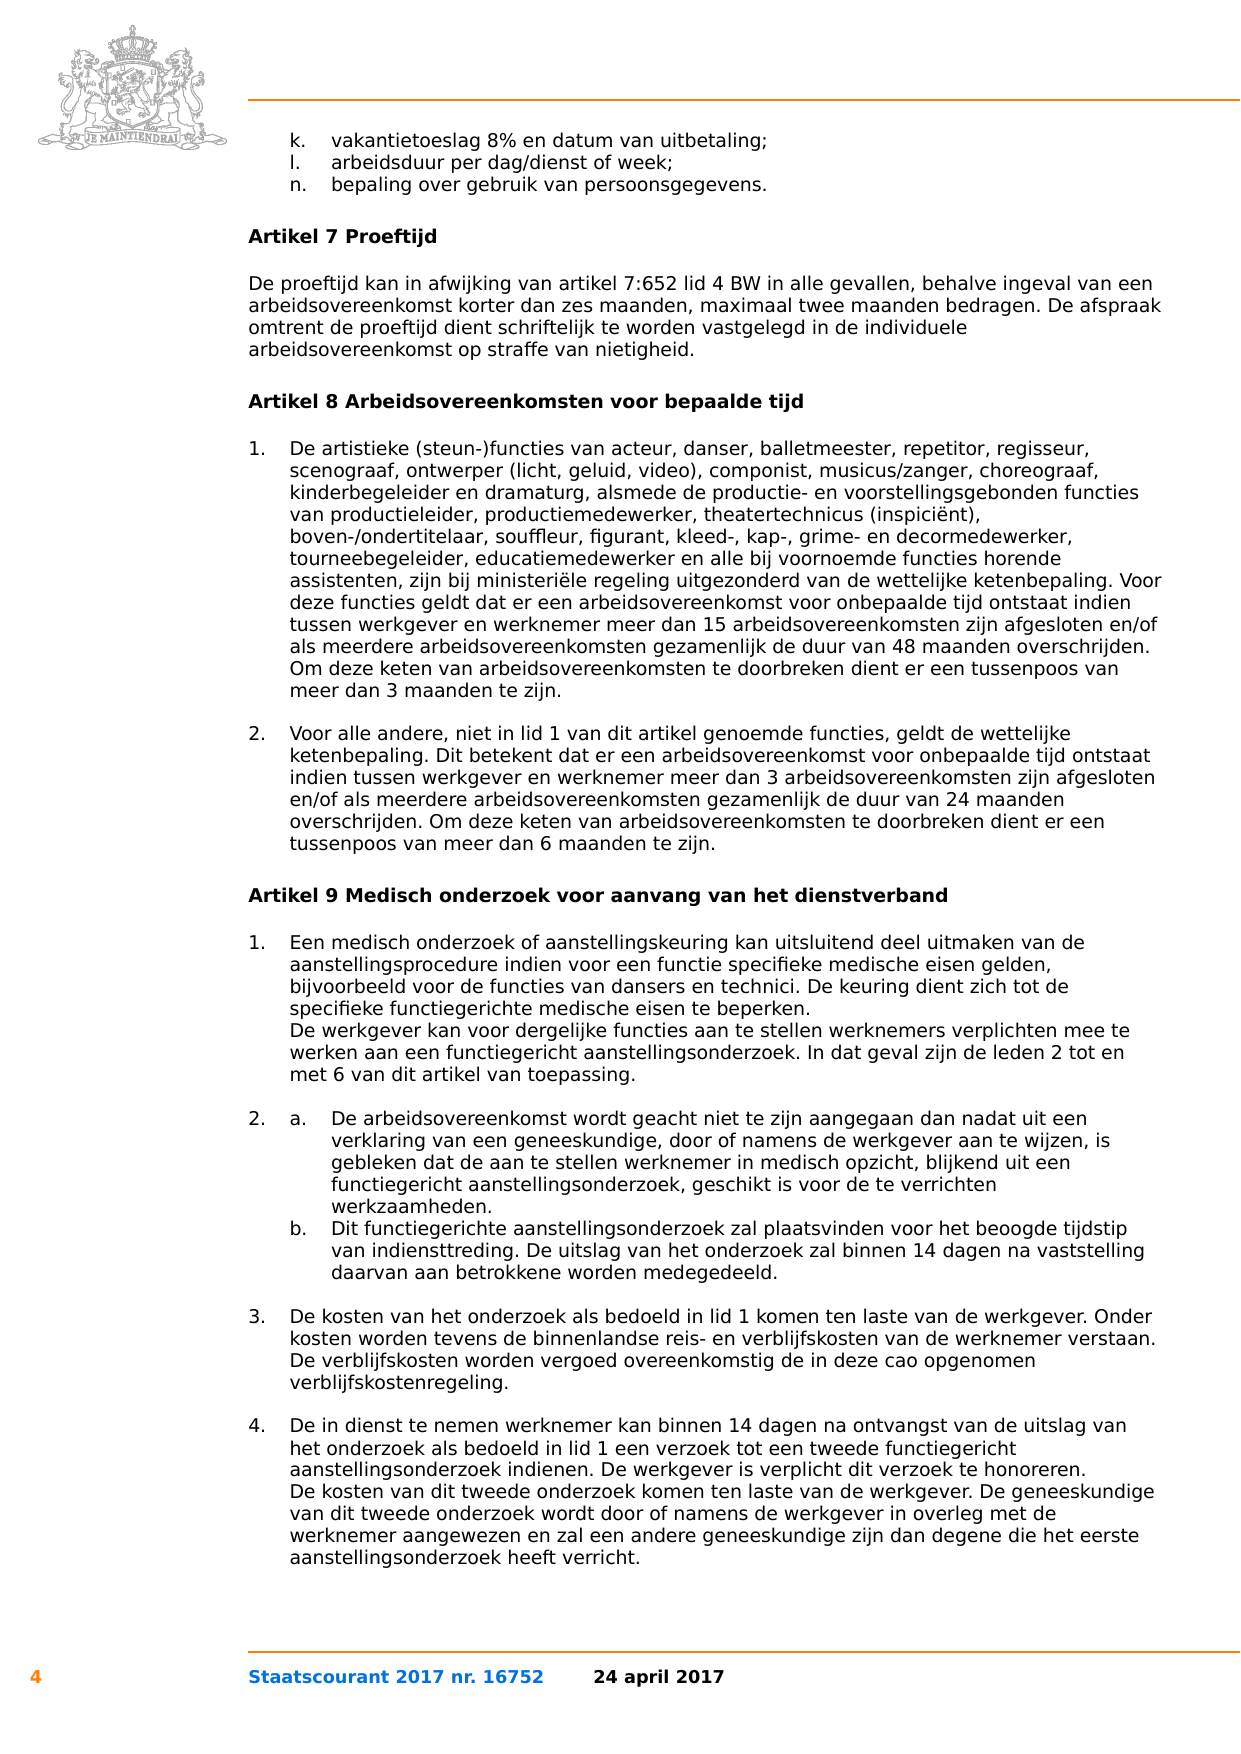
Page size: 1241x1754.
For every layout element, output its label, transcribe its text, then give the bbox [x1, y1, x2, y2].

text 1. De artistieke (steun-)functies van acteur, danser, balletmeester, repetitor, regisseur, scenograaf, ontwerper (licht, geluid, video), componist, musicus/zanger, choreograaf, kinderbegeleider en dramaturg, alsmede de productie- en voorstellingsgebonden functies van productieleider, productiemedewerker, theatertechnicus (inspiciënt), boven-/ondertitelaar, souffleur, figurant, kleed-, kap-, grime- en decormedewerker, tourneebegeleider, educatiemedewerker en alle bij voornoemde functies horende assistenten, zijn bij ministeriële regeling uitgezonderd van de wettelijke ketenbepaling. Voor deze functies geldt dat er een arbeidsovereenkomst voor onbepaalde tijd ontstaat indien tussen werkgever en werknemer meer dan 15 arbeidsovereenkomsten zijn afgesloten en/of als meerdere arbeidsovereenkomsten gezamenlijk de duur van 48 maanden overschrijden. Om deze keten van arbeidsovereenkomsten te doorbreken dient er een tussenpoos van meer dan 3 maanden te zijn. [248, 438, 1163, 701]
text De proeftijd kan in afwijking van artikel 7:652 lid 4 BW in alle gevallen, behalve ingeval van een arbeidsovereenkomst korter dan zes maanden, maximaal twee maanden bedragen. De afspraak omtrent de proeftijd dient schriftelijk te worden vastgelegd in de individuele arbeidsovereenkomst op straffe van nietigheid. [248, 273, 1163, 361]
text 1. Een medisch onderzoek of aanstellingskeuring kan uitsluitend deel uitmaken van de aanstellingsprocedure indien voor een functie specifieke medische eisen gelden, bijvoorbeeld voor de functies van dansers en technici. De keuring dient zich tot de specifieke functiegerichte medische eisen te beperken. [248, 932, 1163, 1020]
text l. arbeidsduur per dag/dienst of week; [289, 152, 1163, 174]
text 4. De in dienst te nemen werknemer kan binnen 14 dagen na ontvangst van de uitslag van het onderzoek als bedoeld in lid 1 een verzoek tot een tweede functiegericht aanstellingsonderzoek indienen. De werkgever is verplicht dit verzoek te honoreren. [248, 1415, 1163, 1481]
picture [38, 25, 227, 150]
text 2. Voor alle andere, niet in lid 1 van dit artikel genoemde functies, geldt de wettelijke ketenbepaling. Dit betekent dat er een arbeidsovereenkomst voor onbepaalde tijd ontstaat indien tussen werkgever en werknemer meer dan 3 arbeidsovereenkomsten zijn afgesloten en/of als meerdere arbeidsovereenkomsten gezamenlijk de duur van 24 maanden overschrijden. Om deze keten van arbeidsovereenkomsten te doorbreken dient er een tussenpoos van meer dan 6 maanden te zijn. [248, 723, 1163, 855]
text De werkgever kan voor dergelijke functies aan te stellen werknemers verplichten mee te werken aan een functiegericht aanstellingsonderzoek. In dat geval zijn de leden 2 tot en met 6 van dit artikel van toepassing. [289, 1020, 1163, 1086]
subtitle Artikel 7 Proeftijd [248, 226, 1163, 248]
text b. Dit functiegerichte aanstellingsonderzoek zal plaatsvinden voor het beoogde tijdstip van indiensttreding. De uitslag van het onderzoek zal binnen 14 dagen na vaststelling daarvan aan betrokkene worden medegedeeld. [289, 1218, 1163, 1284]
text 3. De kosten van het onderzoek als bedoeld in lid 1 komen ten laste van de werkgever. Onder kosten worden tevens de binnenlandse reis- en verblijfskosten van de werknemer verstaan. De verblijfskosten worden vergoed overeenkomstig de in deze cao opgenomen verblijfskostenregeling. [248, 1306, 1163, 1393]
text n. bepaling over gebruik van persoonsgegevens. [289, 174, 1163, 196]
subtitle Artikel 9 Medisch onderzoek voor aanvang van het dienstverband [248, 885, 1163, 907]
text k. vakantietoeslag 8% en datum van uitbetaling; [289, 130, 1163, 152]
subtitle Artikel 8 Arbeidsovereenkomsten voor bepaalde tijd [248, 391, 1163, 413]
text De kosten van dit tweede onderzoek komen ten laste van de werkgever. De geneeskundige van dit tweede onderzoek wordt door of namens de werkgever in overleg met de werknemer aangewezen en zal een andere geneeskundige zijn dan degene die het eerste aanstellingsonderzoek heeft verricht. [289, 1481, 1163, 1569]
text 2. a. De arbeidsovereenkomst wordt geacht niet te zijn aangegaan dan nadat uit een verklaring van een geneeskundige, door of namens de werkgever aan te wijzen, is gebleken dat de aan te stellen werknemer in medisch opzicht, blijkend uit een functiegericht aanstellingsonderzoek, geschikt is voor de te verrichten werkzaamheden. [248, 1108, 1163, 1218]
